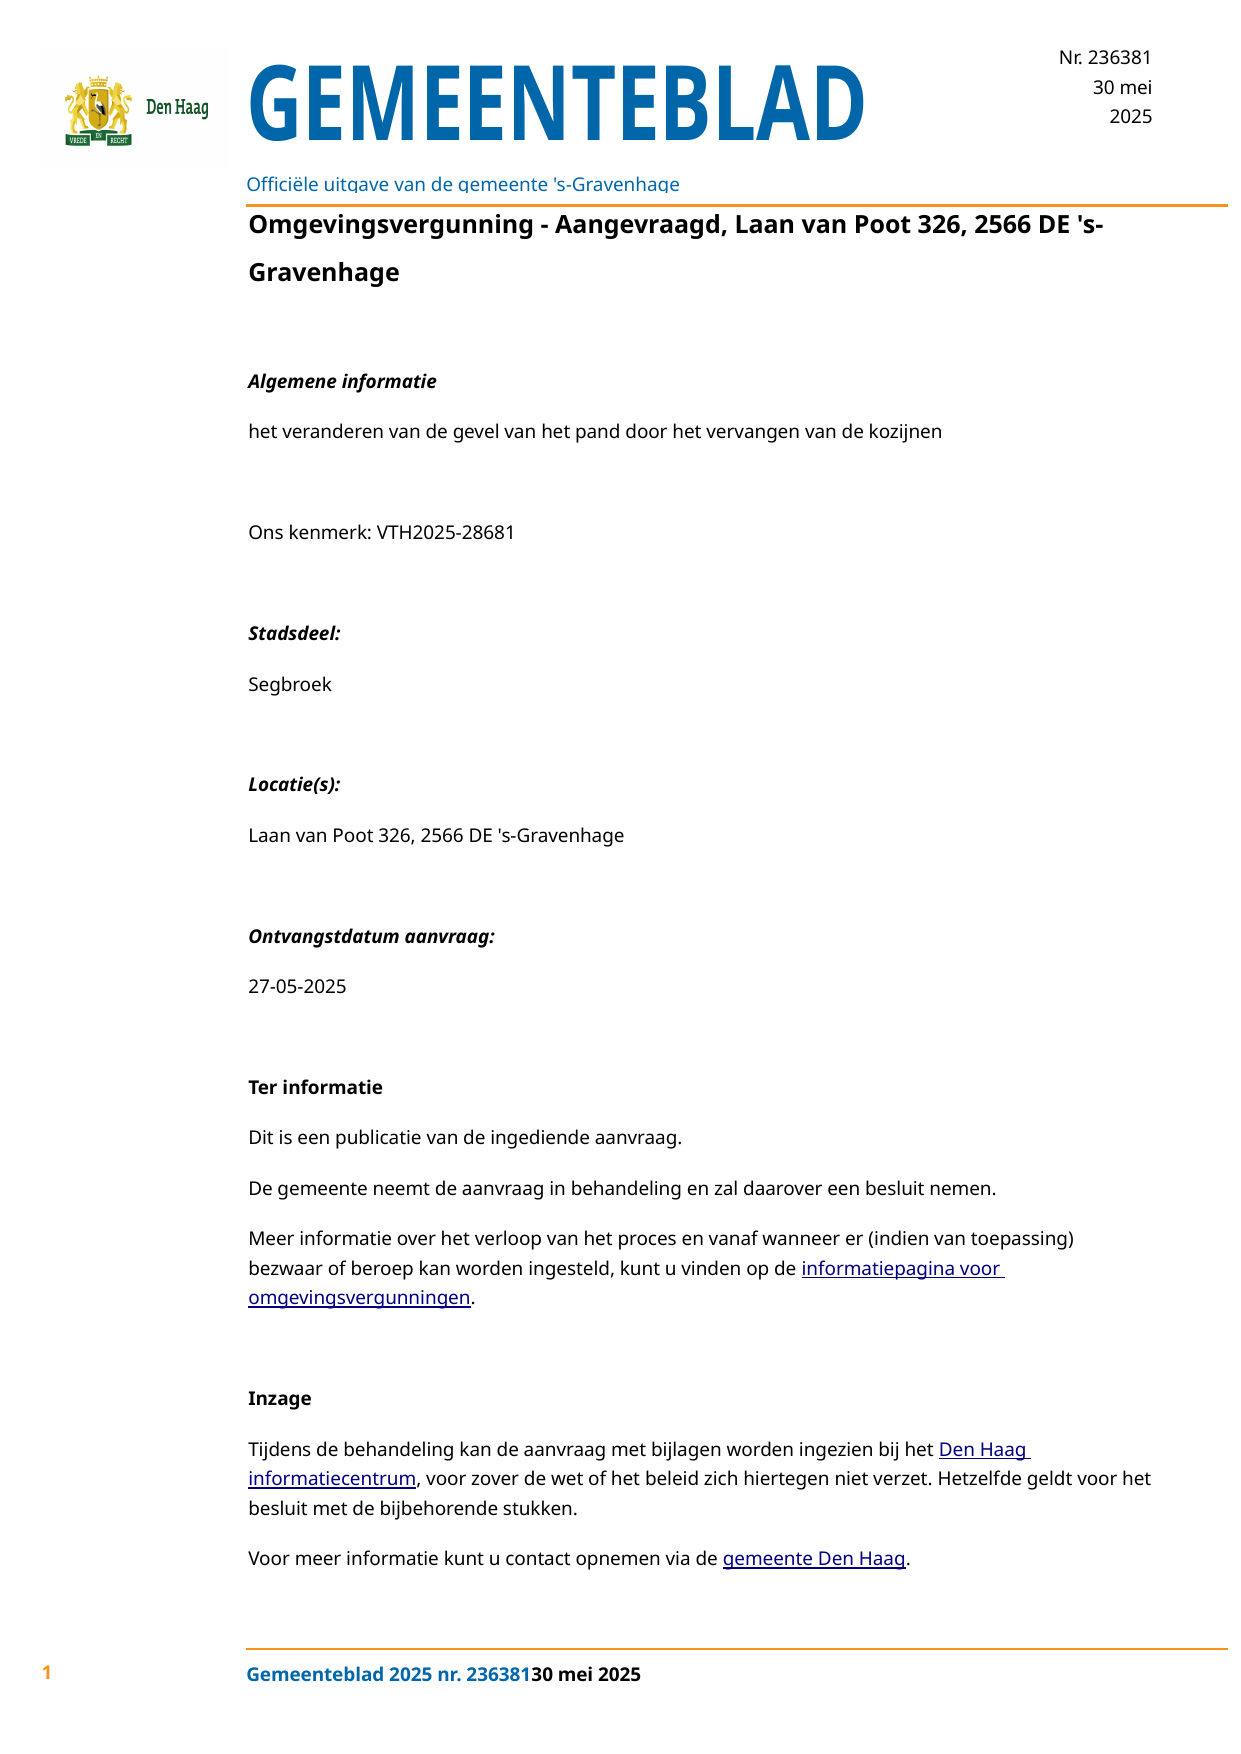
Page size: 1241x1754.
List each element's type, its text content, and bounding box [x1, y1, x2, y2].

text Locatie(s): [248, 772, 1152, 797]
text De gemeente neemt de aanvraag in behandeling en zal daarover een besluit nemen. [248, 1175, 1152, 1201]
text Tijdens de behandeling kan de aanvraag met bijlagen worden ingezien bij het Den Haag informatiecentrum, voor zover de wet of het beleid zich hiertegen niet verzet. Hetzelfde geldt voor het besluit met de bijbehorende stukken. [248, 1436, 1152, 1521]
text het veranderen van de gevel van het pand door het vervangen van de kozijnen [248, 419, 1152, 444]
text Algemene informatie [248, 368, 1152, 394]
text Dit is een publicatie van de ingediende aanvraag. [248, 1124, 1152, 1150]
text Segbroek [248, 671, 1152, 697]
text Laan van Poot 326, 2566 DE 's-Gravenhage [248, 822, 1152, 848]
picture [41, 47, 231, 172]
text Ons kenmerk: VTH2025-28681 [248, 519, 1152, 545]
text Voor meer informatie kunt u contact opnemen via de gemeente Den Haag. [248, 1545, 1152, 1571]
text Inzage [248, 1385, 1152, 1411]
text Ontvangstdatum aanvraag: [248, 923, 1152, 949]
text 27-05-2025 [248, 973, 1152, 999]
text Meer informatie over het verloop van het proces en vanaf wanneer er (indien van toepassing) bezwaar of beroep kan worden ingesteld, kunt u vinden op de informatiepagina voor omgevingsvergunningen. [248, 1225, 1152, 1310]
text Omgevingsvergunning - Aangevraagd, Laan van Poot 326, 2566 DE 's-Gravenhage [248, 207, 1152, 288]
text Stadsdeel: [248, 620, 1152, 646]
text Ter informatie [248, 1074, 1152, 1100]
